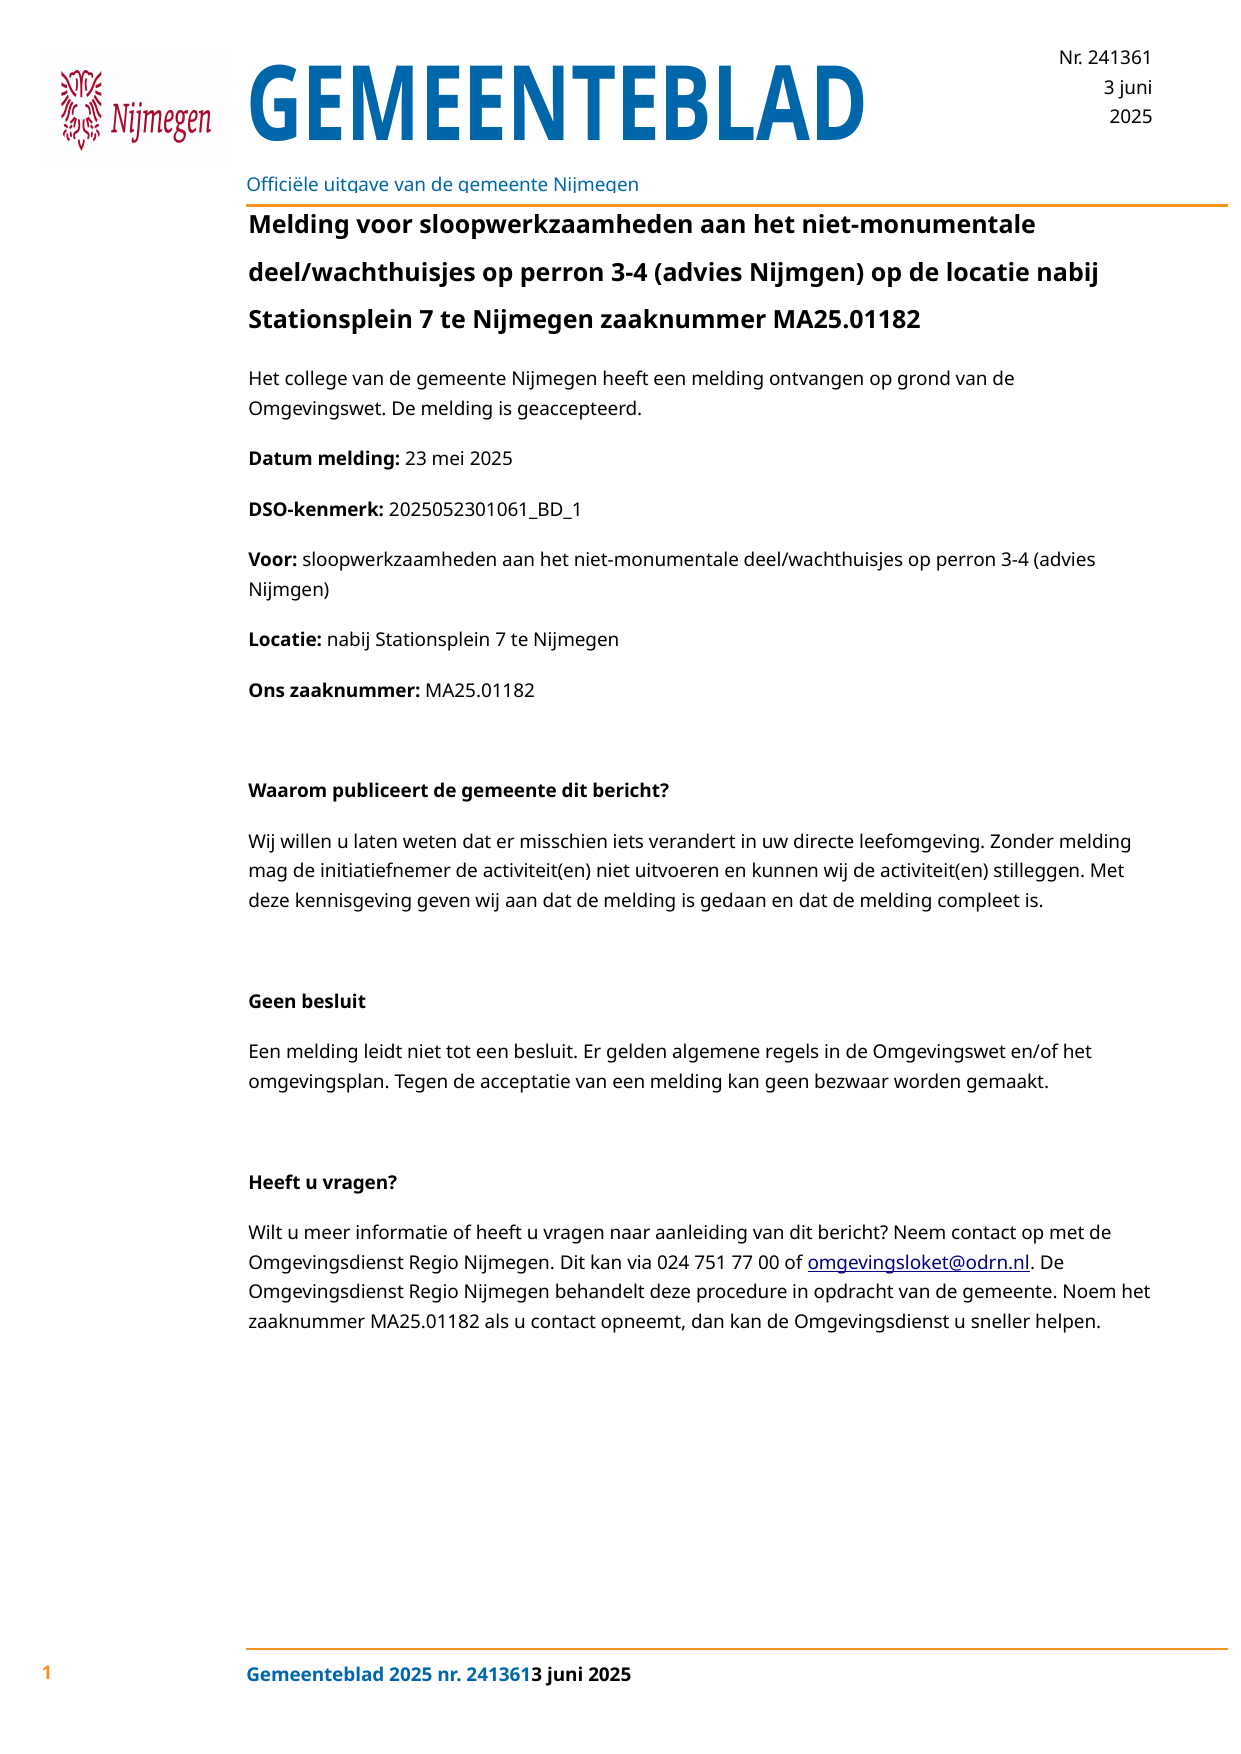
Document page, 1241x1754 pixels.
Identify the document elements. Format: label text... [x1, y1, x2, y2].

text Waarom publiceert de gemeente dit bericht? [248, 778, 1152, 803]
text Wilt u meer informatie of heeft u vragen naar aanleiding van dit bericht? Neem contact op met de Omgevingsdienst Regio Nijmegen. Dit kan via 024 751 77 00 of omgevingsloket@odrn.nl. De Omgevingsdienst Regio Nijmegen behandelt deze procedure in opdracht van de gemeente. Noem het zaaknummer MA25.01182 als u contact opneemt, dan kan de Omgevingsdienst u sneller helpen. [248, 1219, 1152, 1334]
text Voor: sloopwerkzaamheden aan het niet-monumentale deel/wachthuisjes op perron 3-4 (advies Nijmgen) [248, 546, 1152, 602]
text Ons zaaknummer: MA25.01182 [248, 677, 1152, 702]
text Heeft u vragen? [248, 1169, 1152, 1194]
text Het college van de gemeente Nijmegen heeft een melding ontvangen op grond van de Omgevingswet. De melding is geaccepteerd. [248, 366, 1152, 421]
text Locatie: nabij Stationsplein 7 te Nijmegen [248, 626, 1152, 652]
picture [41, 47, 231, 172]
text Geen besluit [248, 988, 1152, 1014]
text Datum melding: 23 mei 2025 [248, 446, 1152, 471]
text DSO-kenmerk: 2025052301061_BD_1 [248, 496, 1152, 522]
text Melding voor sloopwerkzaamheden aan het niet-monumentale deel/wachthuisjes op perron 3-4 (advies Nijmgen) op de locatie nabij Stationsplein 7 te Nijmegen zaaknummer MA25.01182 [248, 207, 1152, 336]
text Een melding leidt niet tot een besluit. Er gelden algemene regels in de Omgevingswet en/of het omgevingsplan. Tegen de acceptatie van een melding kan geen bezwaar worden gemaakt. [248, 1038, 1152, 1094]
text Wij willen u laten weten dat er misschien iets verandert in uw directe leefomgeving. Zonder melding mag de initiatiefnemer de activiteit(en) niet uitvoeren en kunnen wij de activiteit(en) stilleggen. Met deze kennisgeving geven wij aan dat de melding is gedaan en dat de melding compleet is. [248, 828, 1152, 913]
